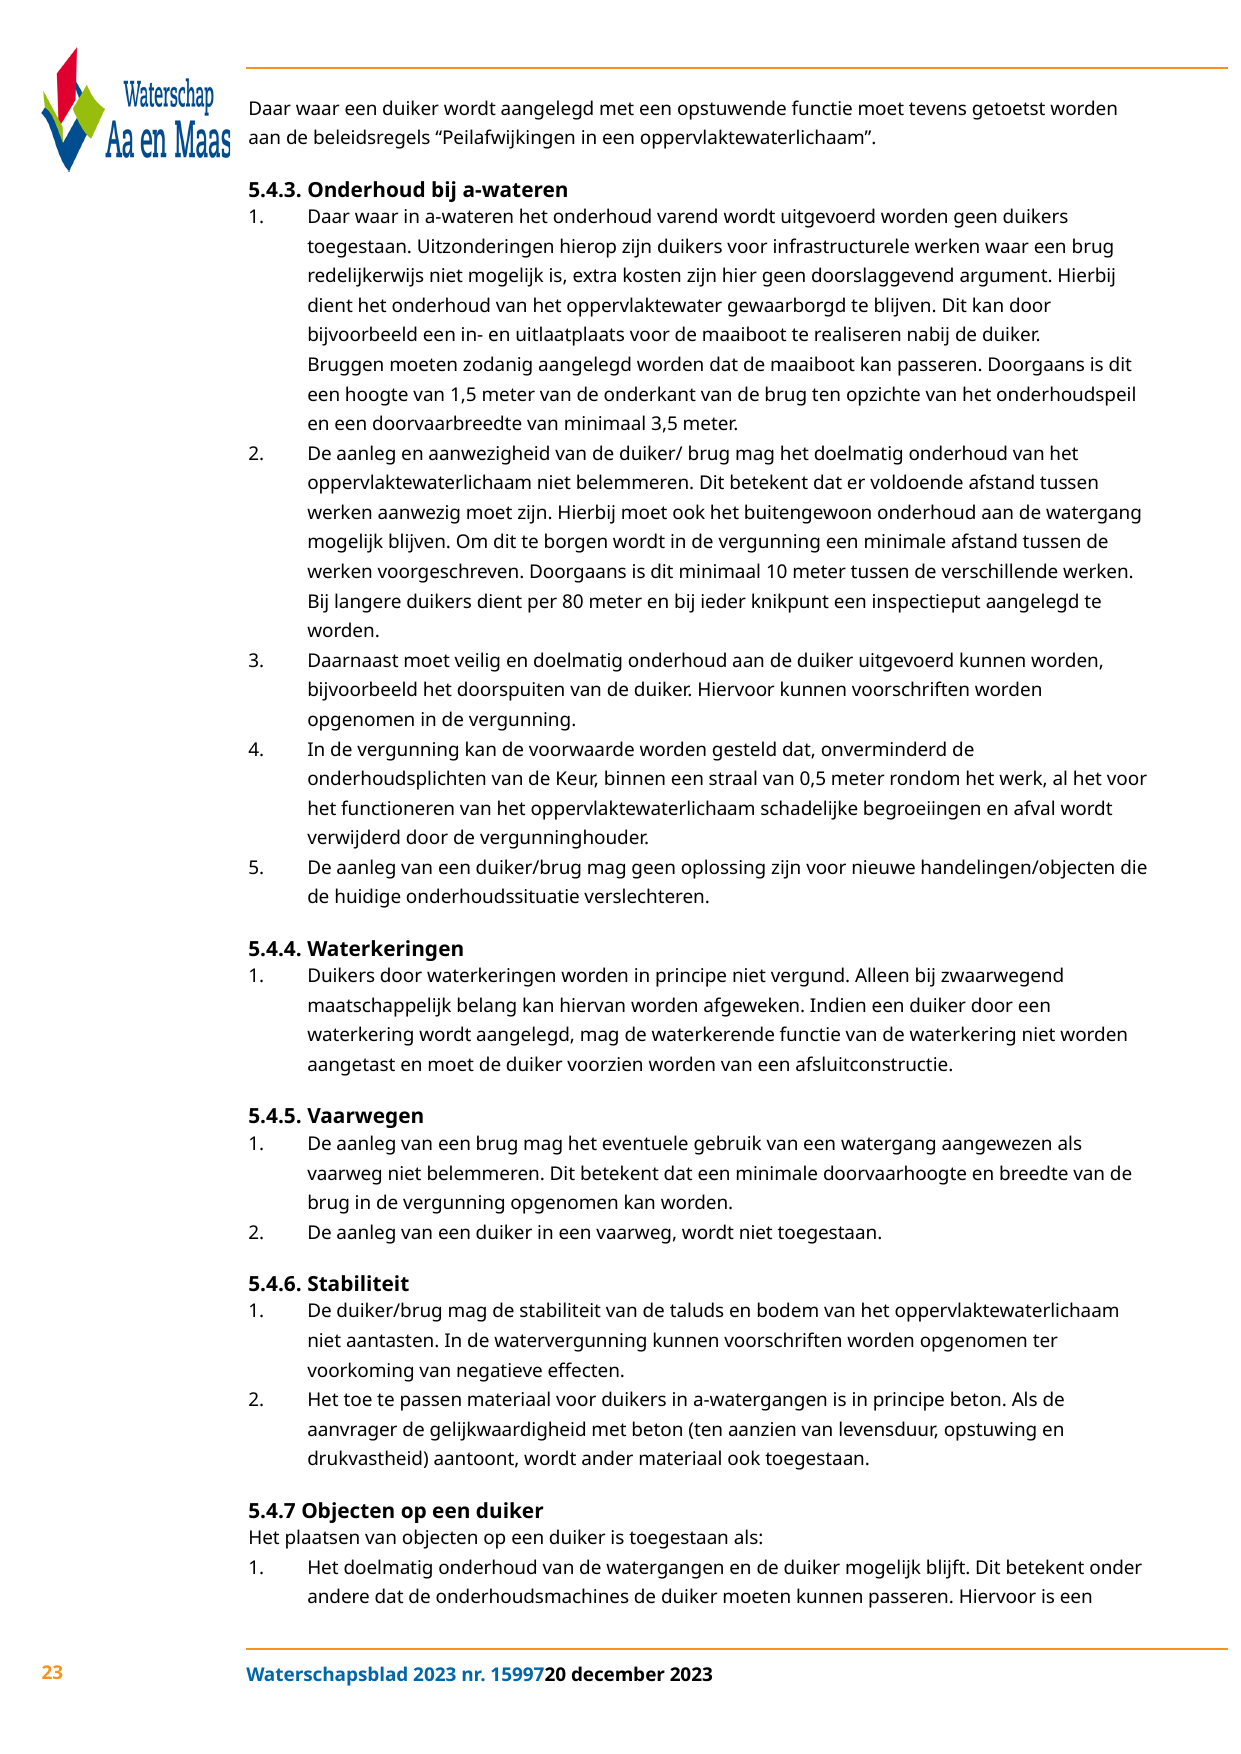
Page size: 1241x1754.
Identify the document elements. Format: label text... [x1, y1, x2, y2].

text 5.4.4. Waterkeringen [248, 934, 1152, 962]
text 5.4.6. Stabiliteit [248, 1269, 1152, 1298]
text 5.4.3. Onderhoud bij a-wateren [248, 175, 1152, 203]
list In de vergunning kan de voorwaarde worden gesteld dat, onverminderd de onderhoudsplichten van de Keur, binnen een straal van 0,5 meter rondom het werk, al het voor het functioneren van het oppervlaktewaterlichaam schadelijke begroeiingen en afval wordt verwijderd door de vergunninghouder. [248, 736, 1152, 850]
picture [41, 47, 231, 172]
list Duikers door waterkeringen worden in principe niet vergund. Alleen bij zwaarwegend maatschappelijk belang kan hiervan worden afgeweken. Indien een duiker door een waterkering wordt aangelegd, mag de waterkerende functie van de waterkering niet worden aangetast en moet de duiker voorzien worden van een afsluitconstructie. [248, 962, 1152, 1077]
text 5.4.7 Objecten op een duiker [248, 1496, 1152, 1524]
list De aanleg van een duiker in een vaarweg, wordt niet toegestaan. [248, 1219, 1152, 1244]
list Daarnaast moet veilig en doelmatig onderhoud aan de duiker uitgevoerd kunnen worden, bijvoorbeeld het doorspuiten van de duiker. Hiervoor kunnen voorschriften worden opgenomen in de vergunning. [248, 647, 1152, 732]
list Het toe te passen materiaal voor duikers in a-watergangen is in principe beton. Als de aanvrager de gelijkwaardigheid met beton (ten aanzien van levensduur, opstuwing en drukvastheid) aantoont, wordt ander materiaal ook toegestaan. [248, 1386, 1152, 1471]
text Het plaatsen van objecten op een duiker is toegestaan als: [248, 1524, 1152, 1550]
list De aanleg van een brug mag het eventuele gebruik van een watergang aangewezen als vaarweg niet belemmeren. Dit betekent dat een minimale doorvaarhoogte en breedte van de brug in de vergunning opgenomen kan worden. [248, 1130, 1152, 1215]
list Bruggen moeten zodanig aangelegd worden dat de maaiboot kan passeren. Doorgaans is dit een hoogte van 1,5 meter van de onderkant van de brug ten opzichte van het onderhoudspeil en een doorvaarbreedte van minimaal 3,5 meter. [248, 351, 1152, 436]
list Het doelmatig onderhoud van de watergangen en de duiker mogelijk blijft. Dit betekent onder andere dat de onderhoudsmachines de duiker moeten kunnen passeren. Hiervoor is een [248, 1554, 1152, 1609]
list Daar waar in a-wateren het onderhoud varend wordt uitgevoerd worden geen duikers toegestaan. Uitzonderingen hierop zijn duikers voor infrastructurele werken waar een brug redelijkerwijs niet mogelijk is, extra kosten zijn hier geen doorslaggevend argument. Hierbij dient het onderhoud van het oppervlaktewater gewaarborgd te blijven. Dit kan door bijvoorbeeld een in- en uitlaatplaats voor de maaiboot te realiseren nabij de duiker. [248, 203, 1152, 347]
list De aanleg van een duiker/brug mag geen oplossing zijn voor nieuwe handelingen/objecten die de huidige onderhoudssituatie verslechteren. [248, 854, 1152, 909]
text 5.4.5. Vaarwegen [248, 1102, 1152, 1130]
text Daar waar een duiker wordt aangelegd met een opstuwende functie moet tevens getoetst worden aan de beleidsregels “Peilafwijkingen in een oppervlaktewaterlichaam”. [248, 95, 1152, 150]
list Bij langere duikers dient per 80 meter en bij ieder knikpunt een inspectieput aangelegd te worden. [248, 588, 1152, 643]
list De duiker/brug mag de stabiliteit van de taluds en bodem van het oppervlaktewaterlichaam niet aantasten. In de watervergunning kunnen voorschriften worden opgenomen ter voorkoming van negatieve effecten. [248, 1298, 1152, 1383]
list De aanleg en aanwezigheid van de duiker/ brug mag het doelmatig onderhoud van het oppervlaktewaterlichaam niet belemmeren. Dit betekent dat er voldoende afstand tussen werken aanwezig moet zijn. Hierbij moet ook het buitengewoon onderhoud aan de watergang mogelijk blijven. Om dit te borgen wordt in de vergunning een minimale afstand tussen de werken voorgeschreven. Doorgaans is dit minimaal 10 meter tussen de verschillende werken. [248, 440, 1152, 584]
